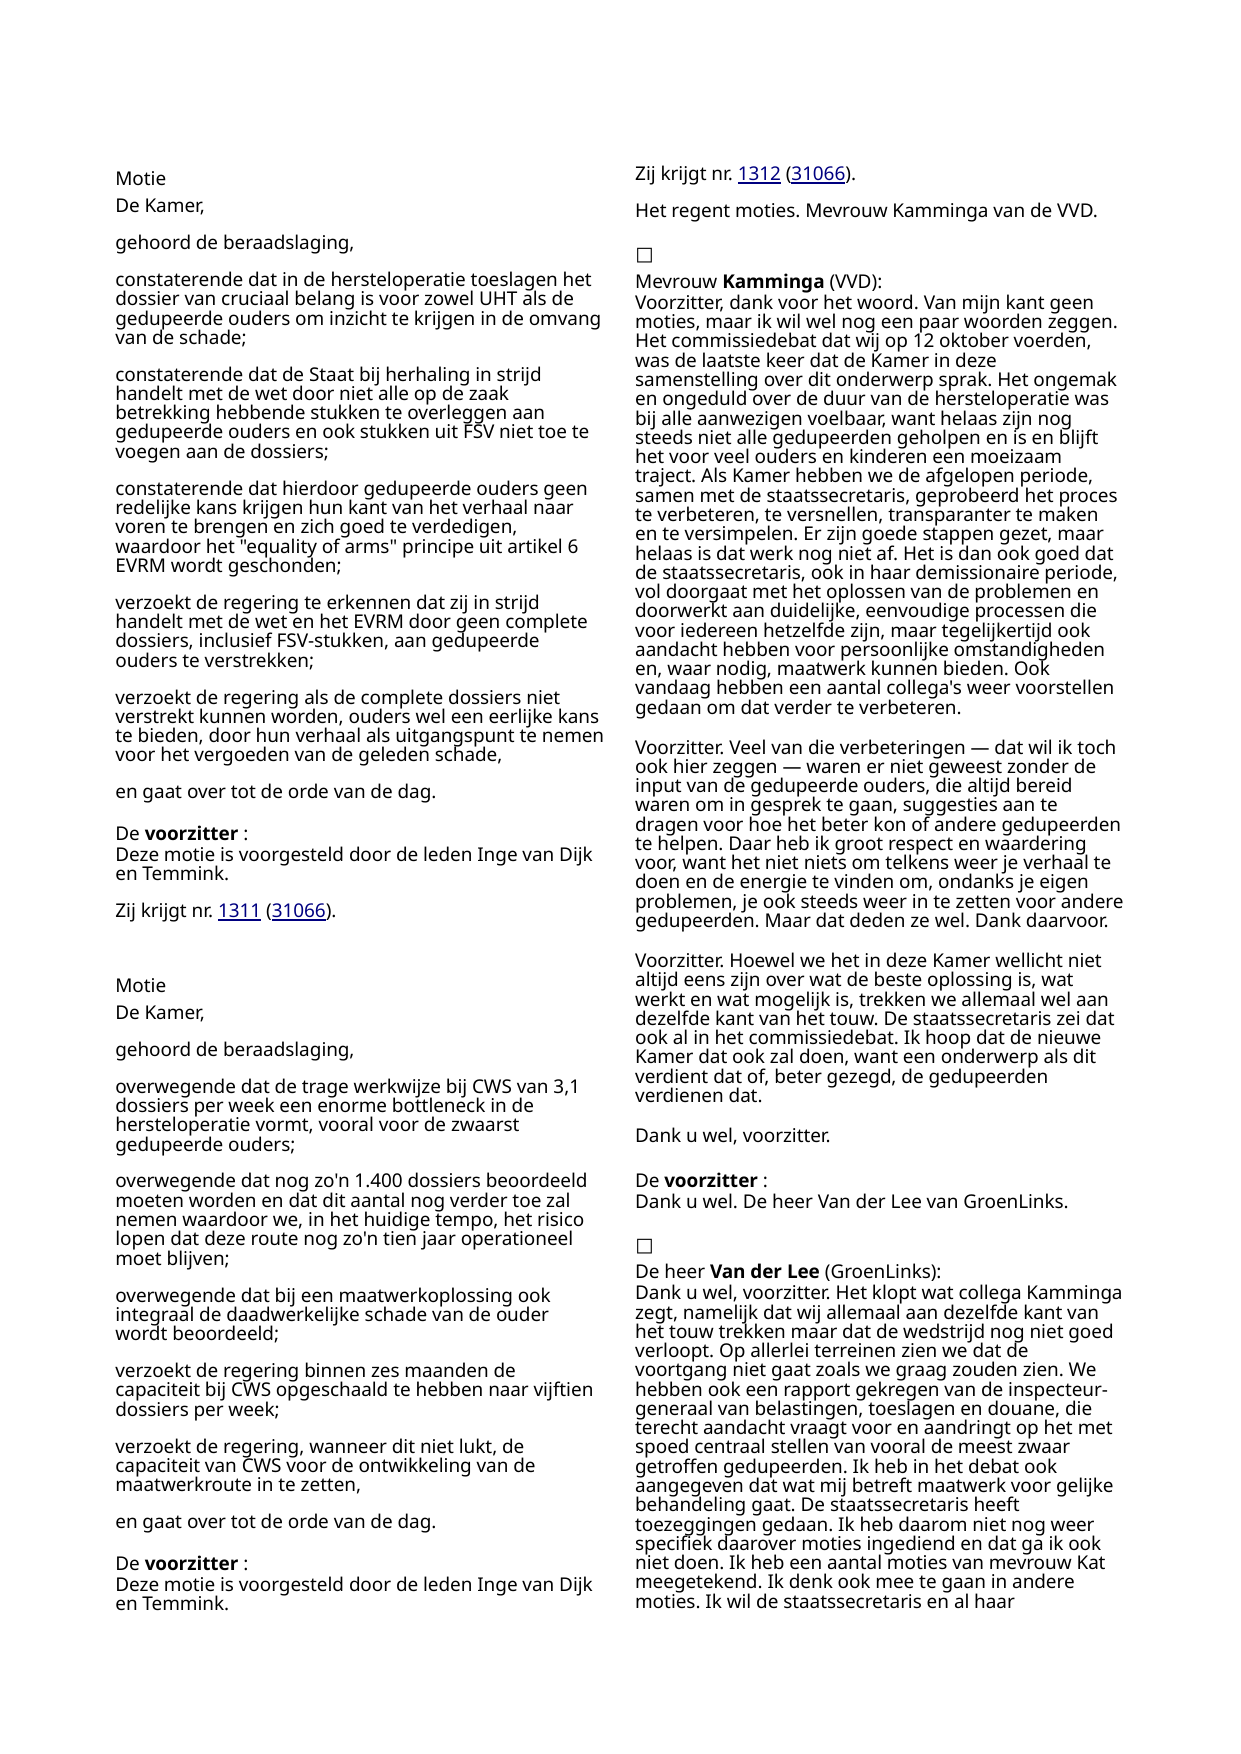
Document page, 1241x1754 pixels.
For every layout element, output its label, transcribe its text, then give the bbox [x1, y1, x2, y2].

text Motie [115, 165, 605, 191]
text overwegende dat de trage werkwijze bij CWS van 3,1 dossiers per week een enorme bottleneck in de hersteloperatie vormt, vooral voor de zwaarst gedupeerde ouders; [115, 1078, 605, 1155]
text Dank u wel, voorzitter. [635, 1127, 1125, 1146]
text Zij krijgt nr. 1311 (31066). [115, 902, 605, 922]
text gehoord de beraadslaging, [115, 234, 605, 253]
text constaterende dat in de hersteloperatie toeslagen het dossier van cruciaal belang is voor zowel UHT als de gedupeerde ouders om inzicht te krijgen in de omvang van de schade; [115, 271, 605, 348]
text Voorzitter. Veel van die verbeteringen — dat wil ik toch ook hier zeggen — waren er niet geweest zonder de input van de gedupeerde ouders, die altijd bereid waren om in gesprek te gaan, suggesties aan te dragen voor hoe het beter kon of andere gedupeerden te helpen. Daar heb ik groot respect en waardering voor, want het niet niets om telkens weer je verhaal te doen en de energie te vinden om, ondanks je eigen problemen, je ook steeds weer in te zetten voor andere gedupeerden. Maar dat deden ze wel. Dank daarvoor. [635, 739, 1125, 931]
text Motie [115, 972, 605, 998]
text overwegende dat nog zo'n 1.400 dossiers beoordeeld moeten worden en dat dit aantal nog verder toe zal nemen waardoor we, in het huidige tempo, het risico lopen dat deze route nog zo'n tien jaar operationeel moet blijven; [115, 1172, 605, 1269]
text verzoekt de regering als de complete dossiers niet verstrekt kunnen worden, ouders wel een eerlijke kans te bieden, door hun verhaal als uitgangspunt te nemen voor het vergoeden van de geleden schade, [115, 689, 605, 766]
text De heer Van der Lee (GroenLinks): [635, 1259, 1125, 1284]
text Deze motie is voorgesteld door de leden Inge van Dijk en Temmink. [115, 1576, 605, 1614]
text De voorzitter : [115, 820, 605, 846]
text gehoord de beraadslaging, [115, 1041, 605, 1060]
text verzoekt de regering, wanneer dit niet lukt, de capaciteit van CWS voor de ontwikkeling van de maatwerkroute in te zetten, [115, 1438, 605, 1495]
text Mevrouw Kamminga (VVD): [635, 268, 1125, 294]
text Het regent moties. Mevrouw Kamminga van de VVD. [635, 202, 1125, 222]
text Zij krijgt nr. 1312 (31066). [635, 165, 1125, 184]
text De Kamer, [115, 197, 605, 216]
text verzoekt de regering te erkennen dat zij in strijd handelt met de wet en het EVRM door geen complete dossiers, inclusief FSV-stukken, aan gedupeerde ouders te verstrekken; [115, 594, 605, 671]
text ⬜ [635, 1233, 1125, 1259]
text verzoekt de regering binnen zes maanden de capaciteit bij CWS opgeschaald te hebben naar vijftien dossiers per week; [115, 1362, 605, 1420]
text Dank u wel. De heer Van der Lee van GroenLinks. [635, 1193, 1125, 1212]
text constaterende dat hierdoor gedupeerde ouders geen redelijke kans krijgen hun kant van het verhaal naar voren te brengen en zich goed te verdedigen, waardoor het "equality of arms" principe uit artikel 6 EVRM wordt geschonden; [115, 480, 605, 576]
text ⬜ [635, 242, 1125, 268]
text overwegende dat bij een maatwerkoplossing ook integraal de daadwerkelijke schade van de ouder wordt beoordeeld; [115, 1287, 605, 1344]
text Voorzitter, dank voor het woord. Van mijn kant geen moties, maar ik wil wel nog een paar woorden zeggen. Het commissiedebat dat wij op 12 oktober voerden, was de laatste keer dat de Kamer in deze samenstelling over dit onderwerp sprak. Het ongemak en ongeduld over de duur van de hersteloperatie was bij alle aanwezigen voelbaar, want helaas zijn nog steeds niet alle gedupeerden geholpen en is en blijft het voor veel ouders en kinderen een moeizaam traject. Als Kamer hebben we de afgelopen periode, samen met de staatssecretaris, geprobeerd het proces te verbeteren, te versnellen, transparanter te maken en te versimpelen. Er zijn goede stappen gezet, maar helaas is dat werk nog niet af. Het is dan ook goed dat de staatssecretaris, ook in haar demissionaire periode, vol doorgaat met het oplossen van de problemen en doorwerkt aan duidelijke, eenvoudige processen die voor iedereen hetzelfde zijn, maar tegelijkertijd ook aandacht hebben voor persoonlijke omstandigheden en, waar nodig, maatwerk kunnen bieden. Ook vandaag hebben een aantal collega's weer voorstellen gedaan om dat verder te verbeteren. [635, 294, 1125, 718]
text De voorzitter : [635, 1167, 1125, 1193]
text De voorzitter : [115, 1550, 605, 1576]
text Dank u wel, voorzitter. Het klopt wat collega Kamminga zegt, namelijk dat wij allemaal aan dezelfde kant van het touw trekken maar dat de wedstrijd nog niet goed verloopt. Op allerlei terreinen zien we dat de voortgang niet gaat zoals we graag zouden zien. We hebben ook een rapport gekregen van de inspecteur-generaal van belastingen, toeslagen en douane, die terecht aandacht vraagt voor en aandringt op het met spoed centraal stellen van vooral de meest zwaar getroffen gedupeerden. Ik heb in het debat ook aangegeven dat wat mij betreft maatwerk voor gelijke behandeling gaat. De staatssecretaris heeft toezeggingen gedaan. Ik heb daarom niet nog weer specifiek daarover moties ingediend en dat ga ik ook niet doen. Ik heb een aantal moties van mevrouw Kat meegetekend. Ik denk ook mee te gaan in andere moties. Ik wil de staatssecretaris en al haar [635, 1284, 1125, 1612]
text en gaat over tot de orde van de dag. [115, 783, 605, 803]
text Voorzitter. Hoewel we het in deze Kamer wellicht niet altijd eens zijn over wat de beste oplossing is, wat werkt en wat mogelijk is, trekken we allemaal wel aan dezelfde kant van het touw. De staatssecretaris zei dat ook al in het commissiedebat. Ik hoop dat de nieuwe Kamer dat ook zal doen, want een onderwerp als dit verdient dat of, beter gezegd, de gedupeerden verdienen dat. [635, 952, 1125, 1106]
text De Kamer, [115, 1004, 605, 1023]
text en gaat over tot de orde van de dag. [115, 1513, 605, 1532]
text Deze motie is voorgesteld door de leden Inge van Dijk en Temmink. [115, 846, 605, 885]
text constaterende dat de Staat bij herhaling in strijd handelt met de wet door niet alle op de zaak betrekking hebbende stukken te overleggen aan gedupeerde ouders en ook stukken uit FSV niet toe te voegen aan de dossiers; [115, 366, 605, 462]
